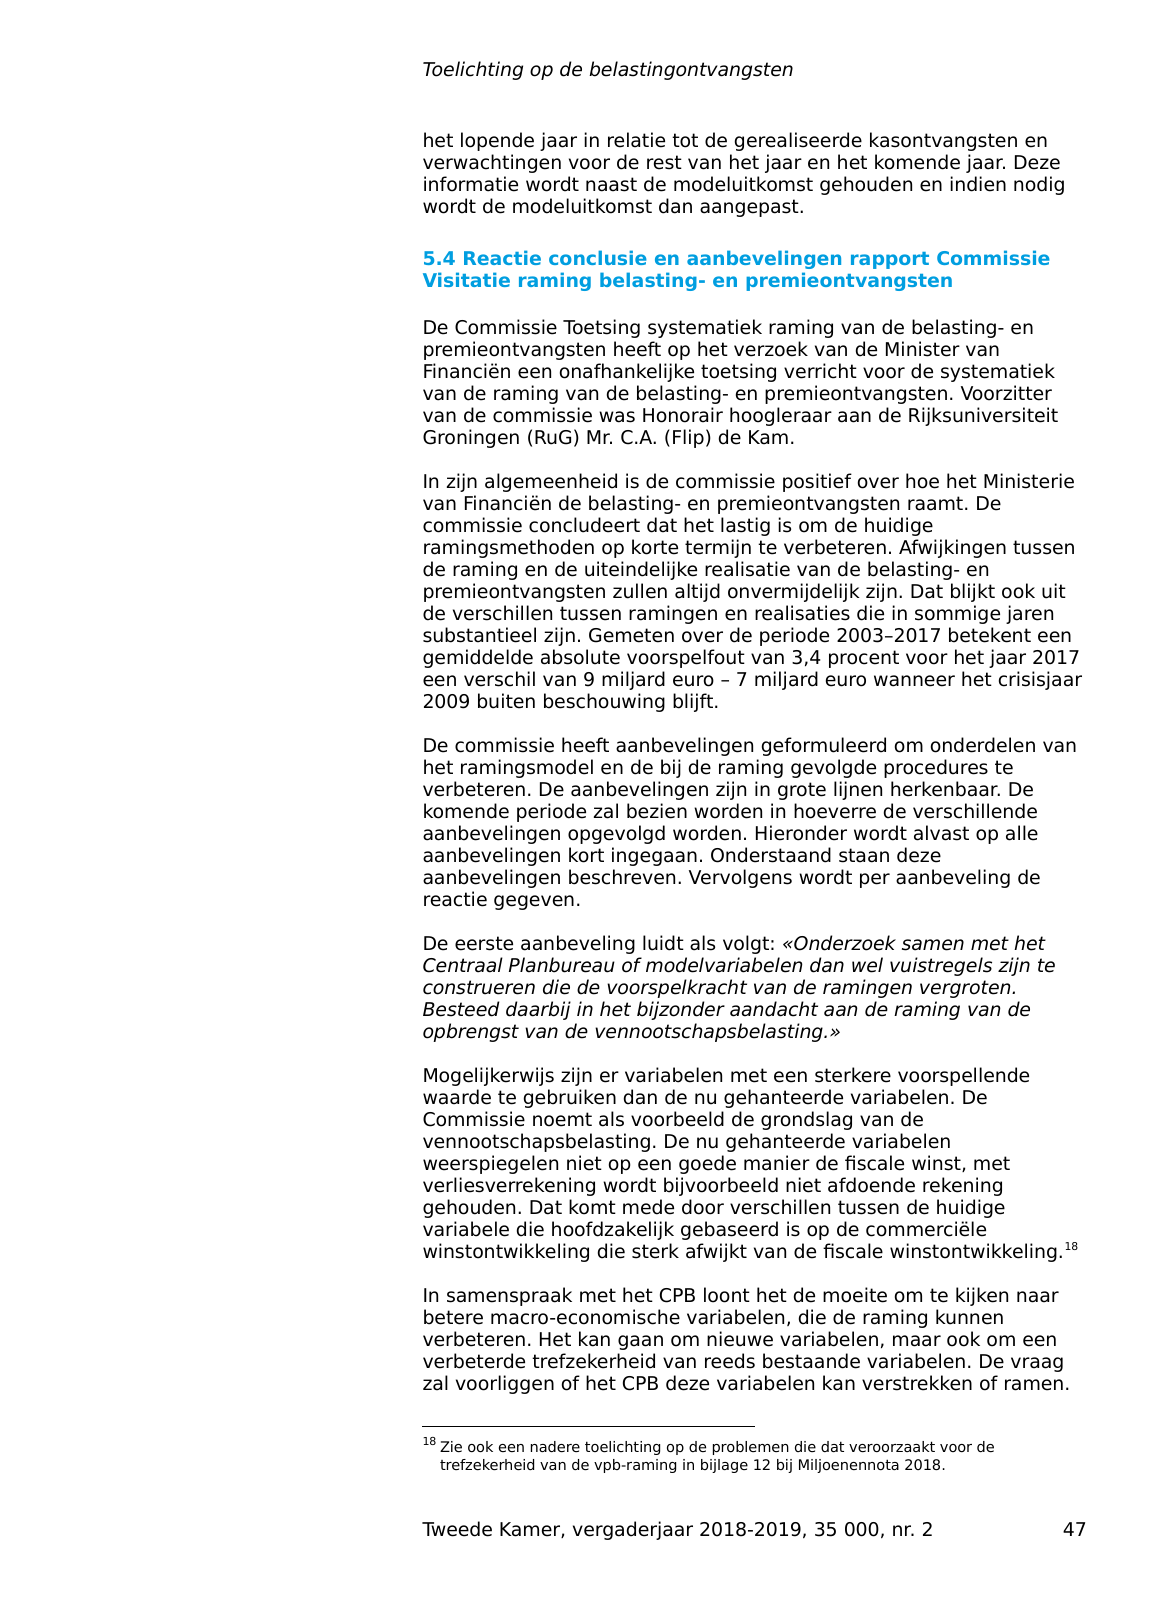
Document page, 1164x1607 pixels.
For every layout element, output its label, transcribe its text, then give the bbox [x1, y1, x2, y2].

text het lopende jaar in relatie tot de gerealiseerde kasontvangsten en verwachtingen voor de rest van het jaar en het komende jaar. Deze informatie wordt naast de modeluitkomst gehouden en indien nodig wordt de modeluitkomst dan aangepast. [422, 130, 1087, 218]
text De eerste aanbeveling luidt als volgt: «Onderzoek samen met het Centraal Planbureau of modelvariabelen dan wel vuistregels zijn te construeren die de voorspelkracht van de ramingen vergroten. Besteed daarbij in het bijzonder aandacht aan de raming van de opbrengst van de vennootschapsbelasting.» [422, 933, 1087, 1043]
text Zie ook een nadere toelichting op de problemen die dat veroorzaakt voor de trefzekerheid van de vpb-raming in bijlage 12 bij Miljoenennota 2018. [422, 1435, 1087, 1474]
text In zijn algemeenheid is de commissie positief over hoe het Ministerie van Financiën de belasting- en premieontvangsten raamt. De commissie concludeert dat het lastig is om de huidige ramingsmethoden op korte termijn te verbeteren. Afwijkingen tussen de raming en de uiteindelijke realisatie van de belasting- en premieontvangsten zullen altijd onvermijdelijk zijn. Dat blijkt ook uit de verschillen tussen ramingen en realisaties die in sommige jaren substantieel zijn. Gemeten over de periode 2003–2017 betekent een gemiddelde absolute voorspelfout van 3,4 procent voor het jaar 2017 een verschil van 9 miljard euro – 7 miljard euro wanneer het crisisjaar 2009 buiten beschouwing blijft. [422, 471, 1087, 713]
text In samenspraak met het CPB loont het de moeite om te kijken naar betere macro-economische variabelen, die de raming kunnen verbeteren. Het kan gaan om nieuwe variabelen, maar ook om een verbeterde trefzekerheid van reeds bestaande variabelen. De vraag zal voorliggen of het CPB deze variabelen kan verstrekken of ramen. [422, 1285, 1087, 1395]
text De commissie heeft aanbevelingen geformuleerd om onderdelen van het ramingsmodel en de bij de raming gevolgde procedures te verbeteren. De aanbevelingen zijn in grote lijnen herkenbaar. De komende periode zal bezien worden in hoeverre de verschillende aanbevelingen opgevolgd worden. Hieronder wordt alvast op alle aanbevelingen kort ingegaan. Onderstaand staan deze aanbevelingen beschreven. Vervolgens wordt per aanbeveling de reactie gegeven. [422, 735, 1087, 911]
subtitle 5.4 Reactie conclusie en aanbevelingen rapport Commissie Visitatie raming belasting- en premieontvangsten [422, 248, 1087, 292]
text Mogelijkerwijs zijn er variabelen met een sterkere voorspellende waarde te gebruiken dan de nu gehanteerde variabelen. De Commissie noemt als voorbeeld de grondslag van de vennootschapsbelasting. De nu gehanteerde variabelen weerspiegelen niet op een goede manier de fiscale winst, met verliesverrekening wordt bijvoorbeeld niet afdoende rekening gehouden. Dat komt mede door verschillen tussen de huidige variabele die hoofdzakelijk gebaseerd is op de commerciële winstontwikkeling die sterk afwijkt van de fiscale winstontwikkeling. [422, 1065, 1087, 1263]
text De Commissie Toetsing systematiek raming van de belasting- en premieontvangsten heeft op het verzoek van de Minister van Financiën een onafhankelijke toetsing verricht voor de systematiek van de raming van de belasting- en premieontvangsten. Voorzitter van de commissie was Honorair hoogleraar aan de Rijksuniversiteit Groningen (RuG) Mr. C.A. (Flip) de Kam. [422, 317, 1087, 449]
